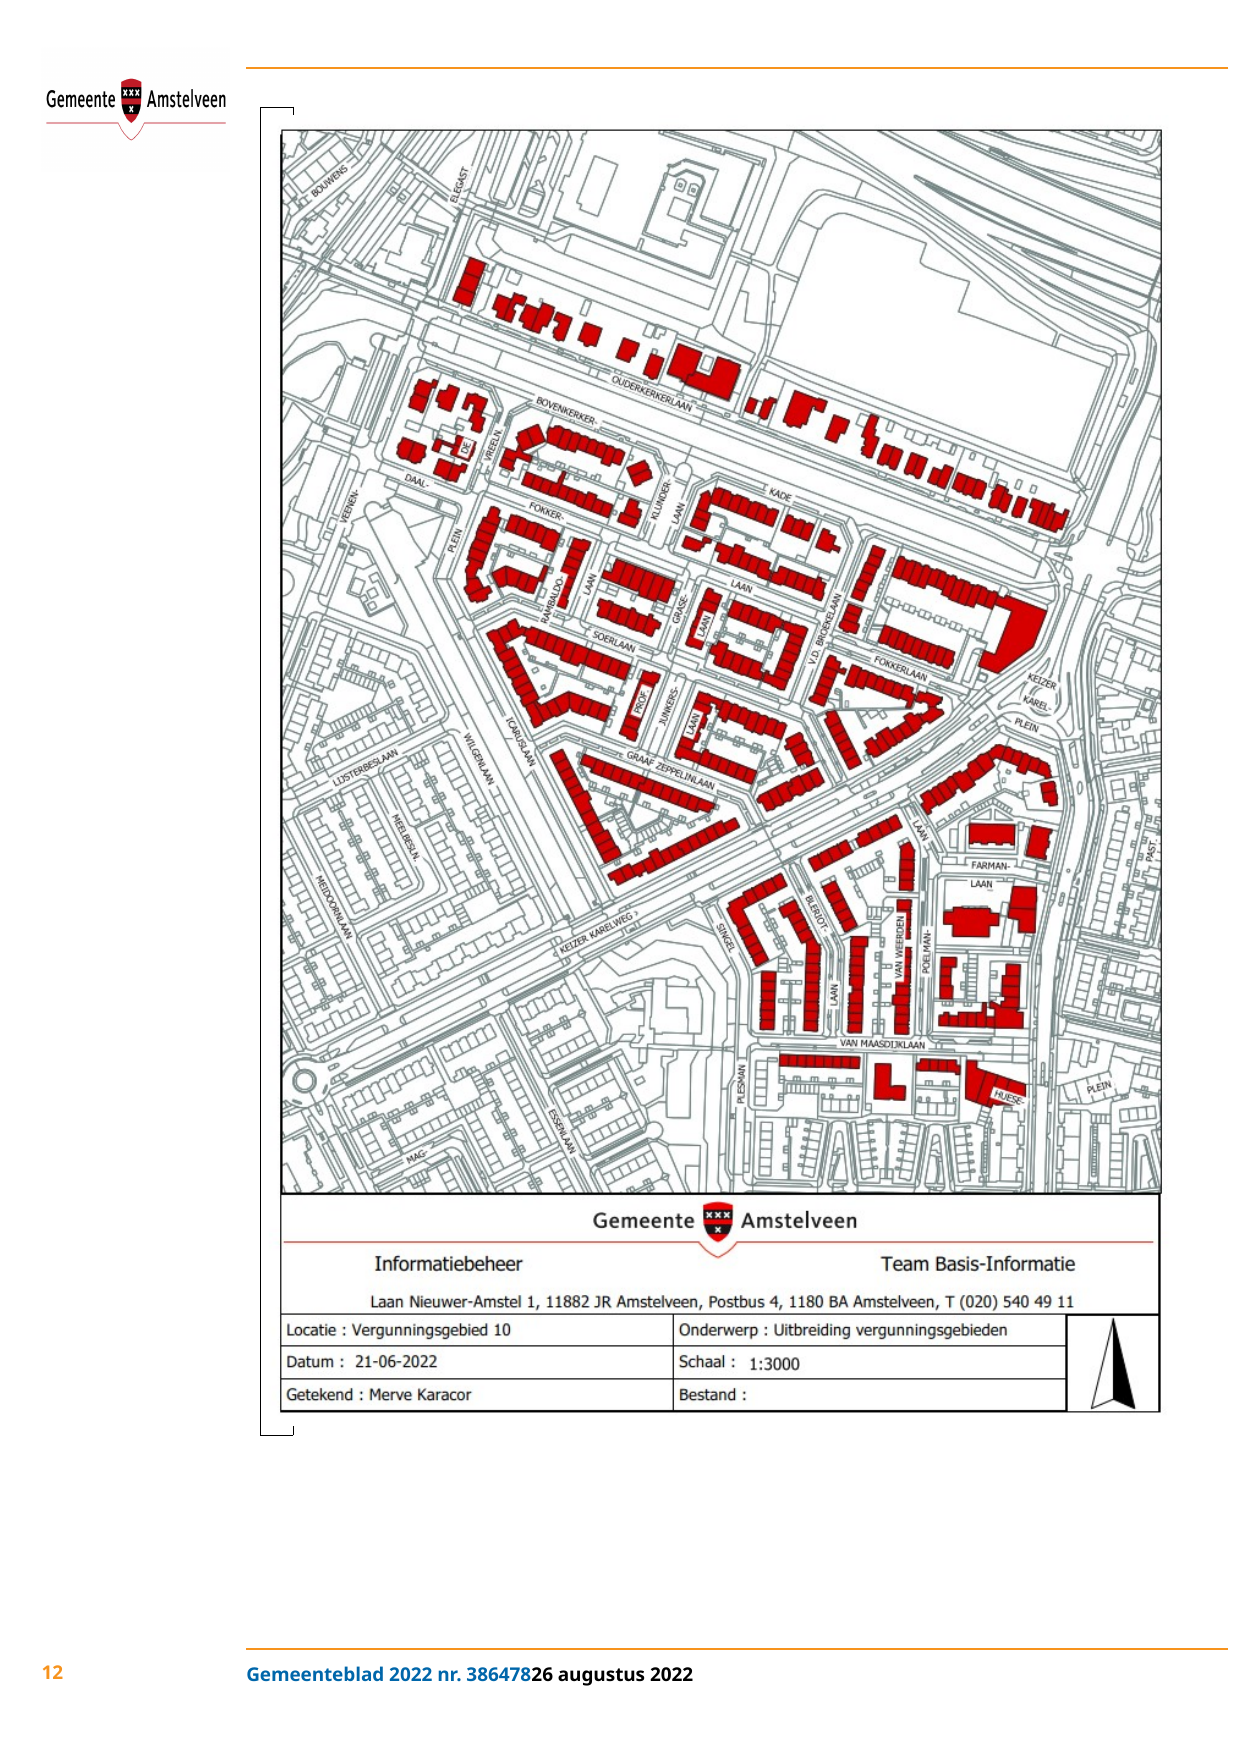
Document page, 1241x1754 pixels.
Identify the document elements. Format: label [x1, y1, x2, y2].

picture [41, 47, 231, 172]
picture [268, 115, 1173, 1426]
